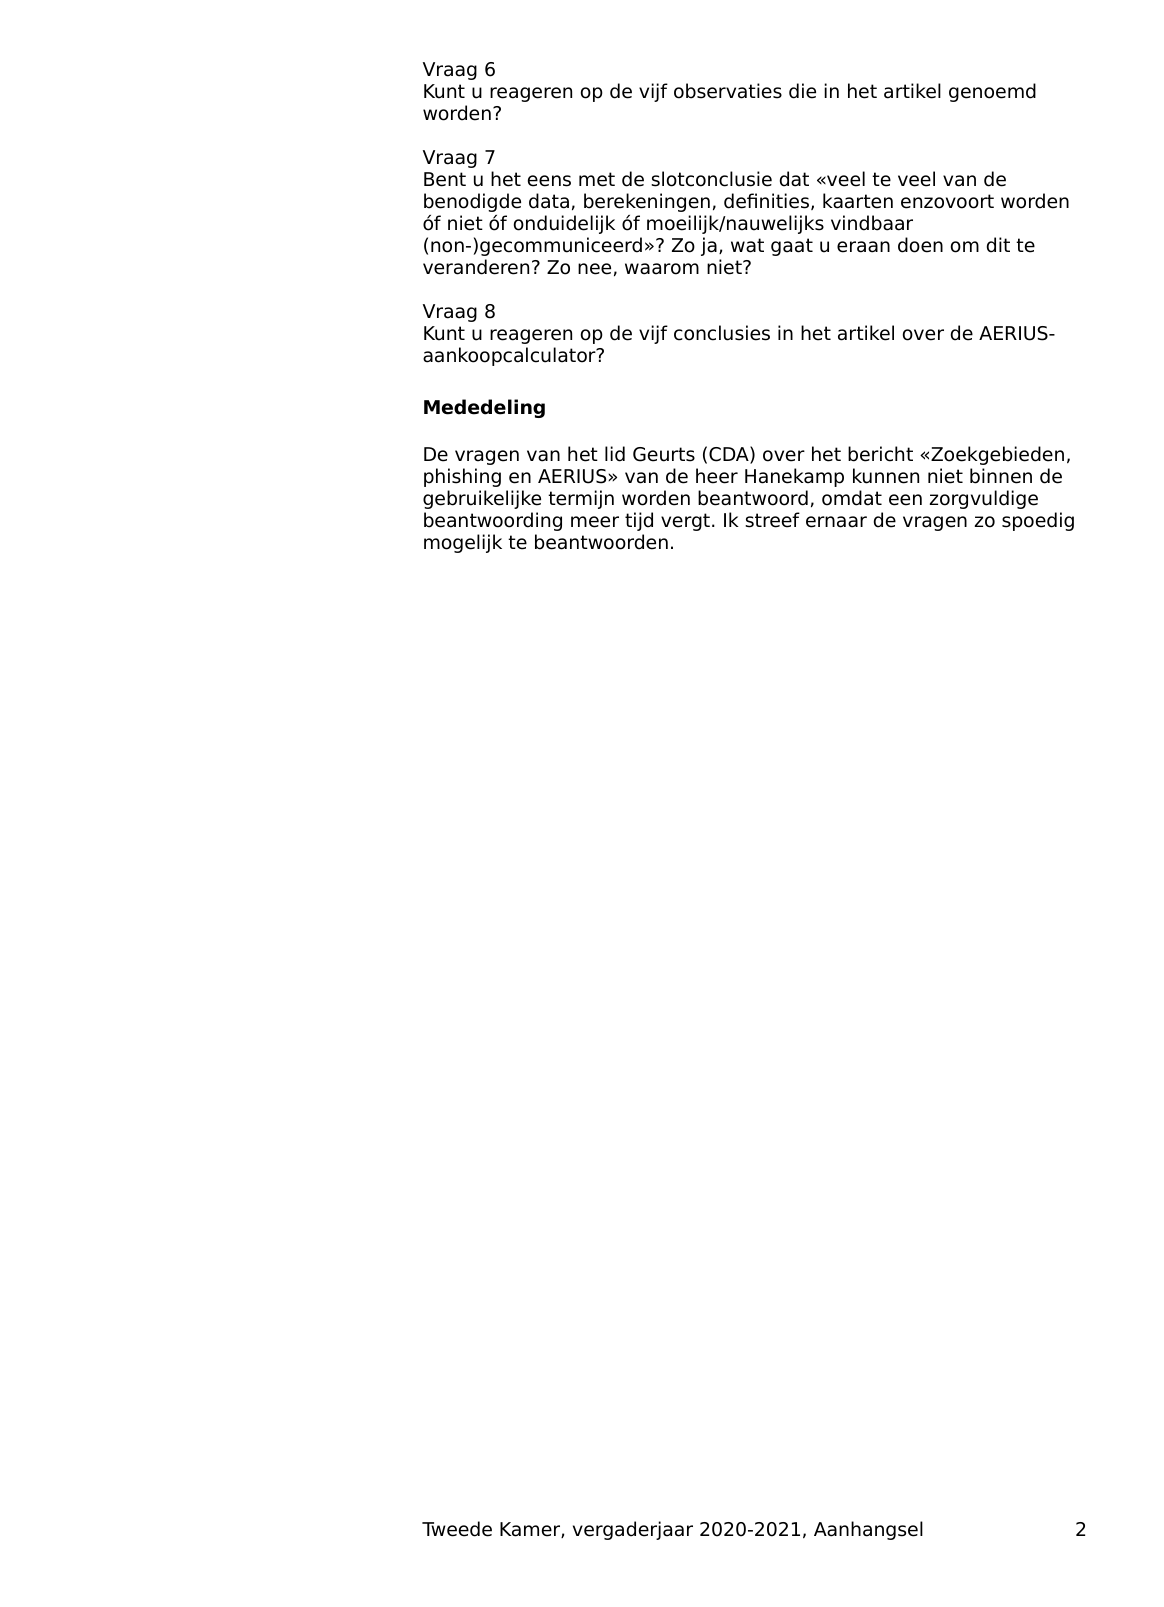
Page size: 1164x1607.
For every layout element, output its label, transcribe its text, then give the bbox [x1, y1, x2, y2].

text De vragen van het lid Geurts (CDA) over het bericht «Zoekgebieden, phishing en AERIUS» van de heer Hanekamp kunnen niet binnen de gebruikelijke termijn worden beantwoord, omdat een zorgvuldige beantwoording meer tijd vergt. Ik streef ernaar de vragen zo spoedig mogelijk te beantwoorden. [422, 444, 1087, 554]
text Vraag 8 [422, 301, 1087, 323]
text Vraag 7 [422, 147, 1087, 169]
text Kunt u reageren op de vijf conclusies in het artikel over de AERIUS-aankoopcalculator? [422, 323, 1087, 367]
text Vraag 6 [422, 59, 1087, 81]
text Kunt u reageren op de vijf observaties die in het artikel genoemd worden? [422, 81, 1087, 125]
text Bent u het eens met de slotconclusie dat «veel te veel van de benodigde data, berekeningen, definities, kaarten enzovoort worden óf niet óf onduidelijk óf moeilijk/nauwelijks vindbaar (non-)gecommuniceerd»? Zo ja, wat gaat u eraan doen om dit te veranderen? Zo nee, waarom niet? [422, 169, 1087, 279]
subtitle Mededeling [422, 397, 1087, 419]
